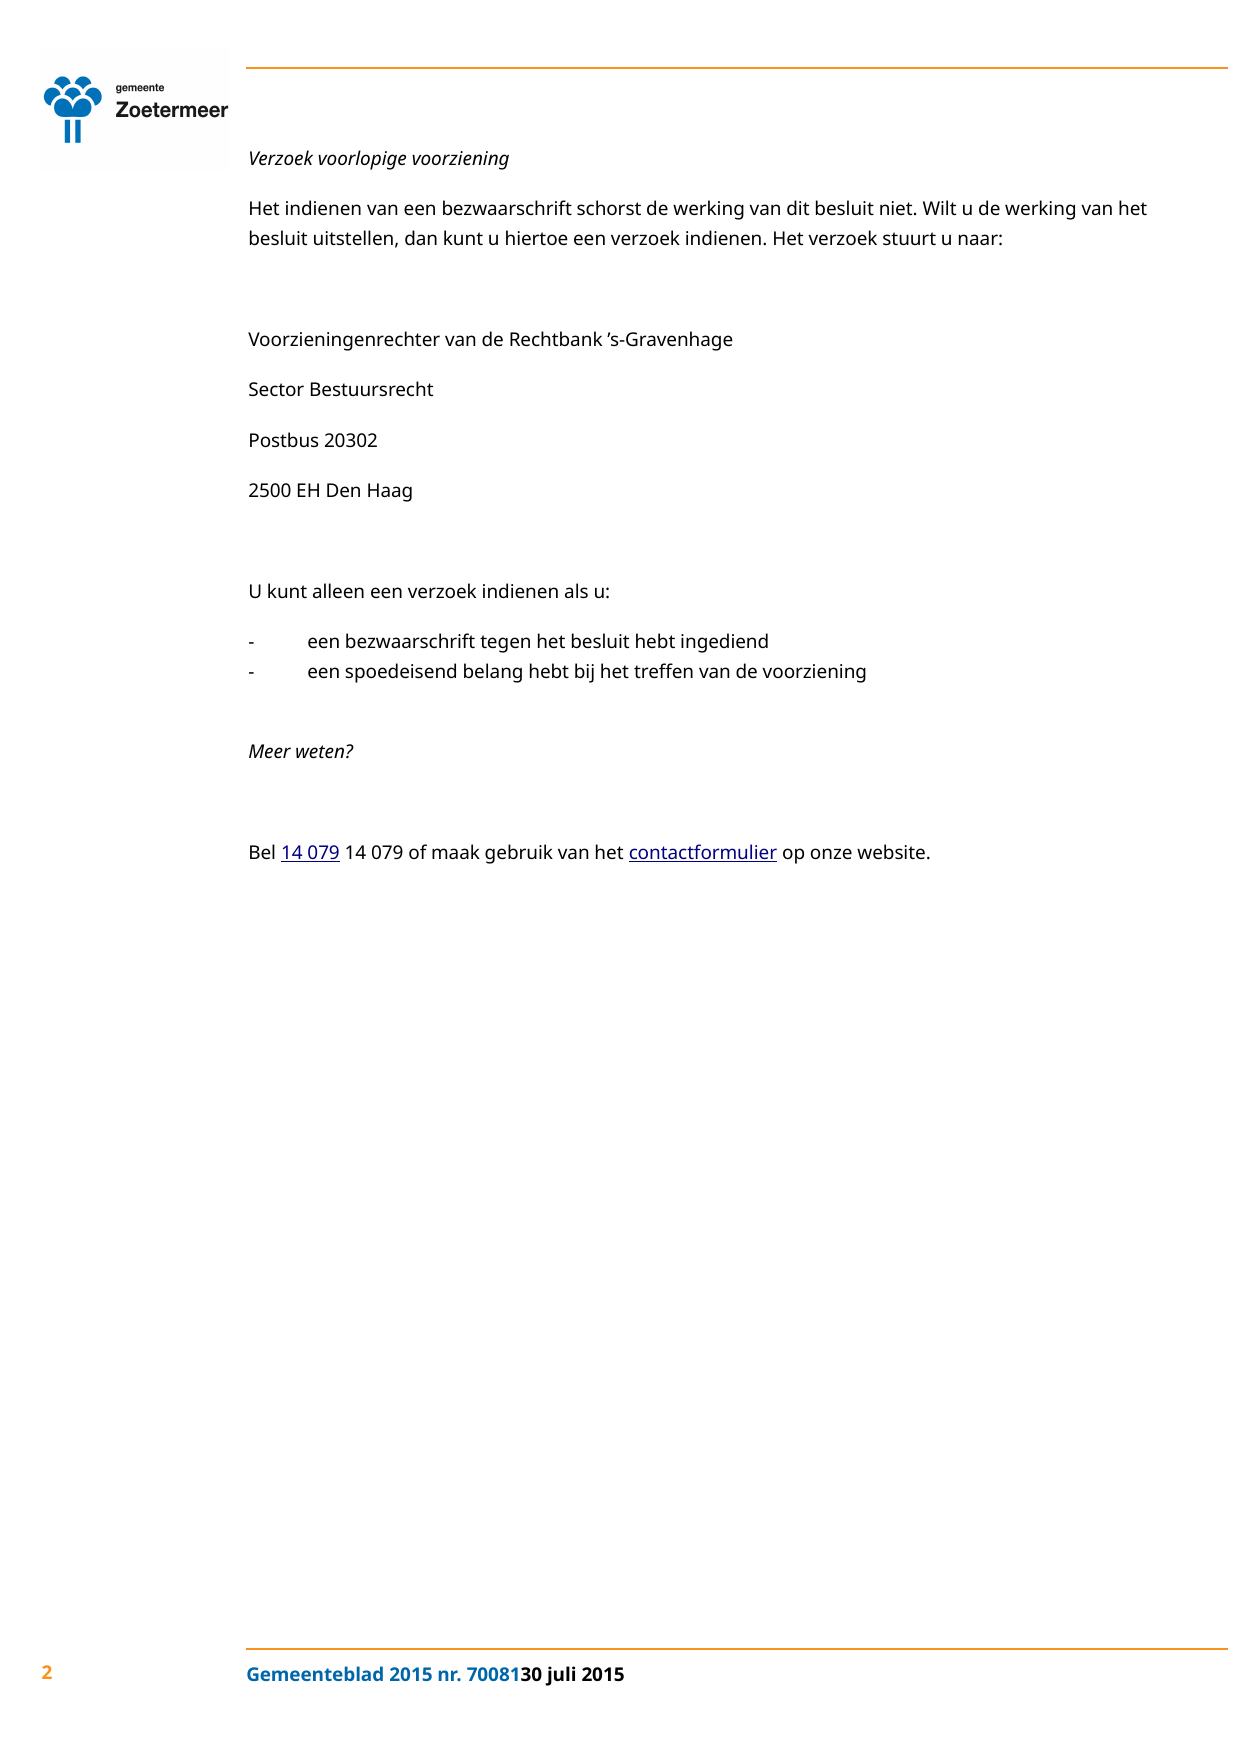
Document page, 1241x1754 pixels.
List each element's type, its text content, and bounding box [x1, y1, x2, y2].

text Het indienen van een bezwaarschrift schorst de werking van dit besluit niet. Wilt u de werking van het besluit uitstellen, dan kunt u hiertoe een verzoek indienen. Het verzoek stuurt u naar: [248, 196, 1152, 251]
picture [41, 47, 231, 172]
list een spoedeisend belang hebt bij het treffen van de voorziening [248, 658, 1152, 684]
text Sector Bestuursrecht [248, 376, 1152, 402]
text Postbus 20302 [248, 427, 1152, 453]
text Voorzieningenrechter van de Rechtbank ’s-Gravenhage [248, 326, 1152, 352]
list een bezwaarschrift tegen het besluit hebt ingediend [248, 628, 1152, 654]
text Bel 14 079 14 079 of maak gebruik van het contactformulier op onze website. [248, 839, 1152, 865]
text 2500 EH Den Haag [248, 477, 1152, 503]
text Verzoek voorlopige voorziening [248, 145, 1152, 171]
text Meer weten? [248, 738, 1152, 764]
text U kunt alleen een verzoek indienen als u: [248, 578, 1152, 604]
